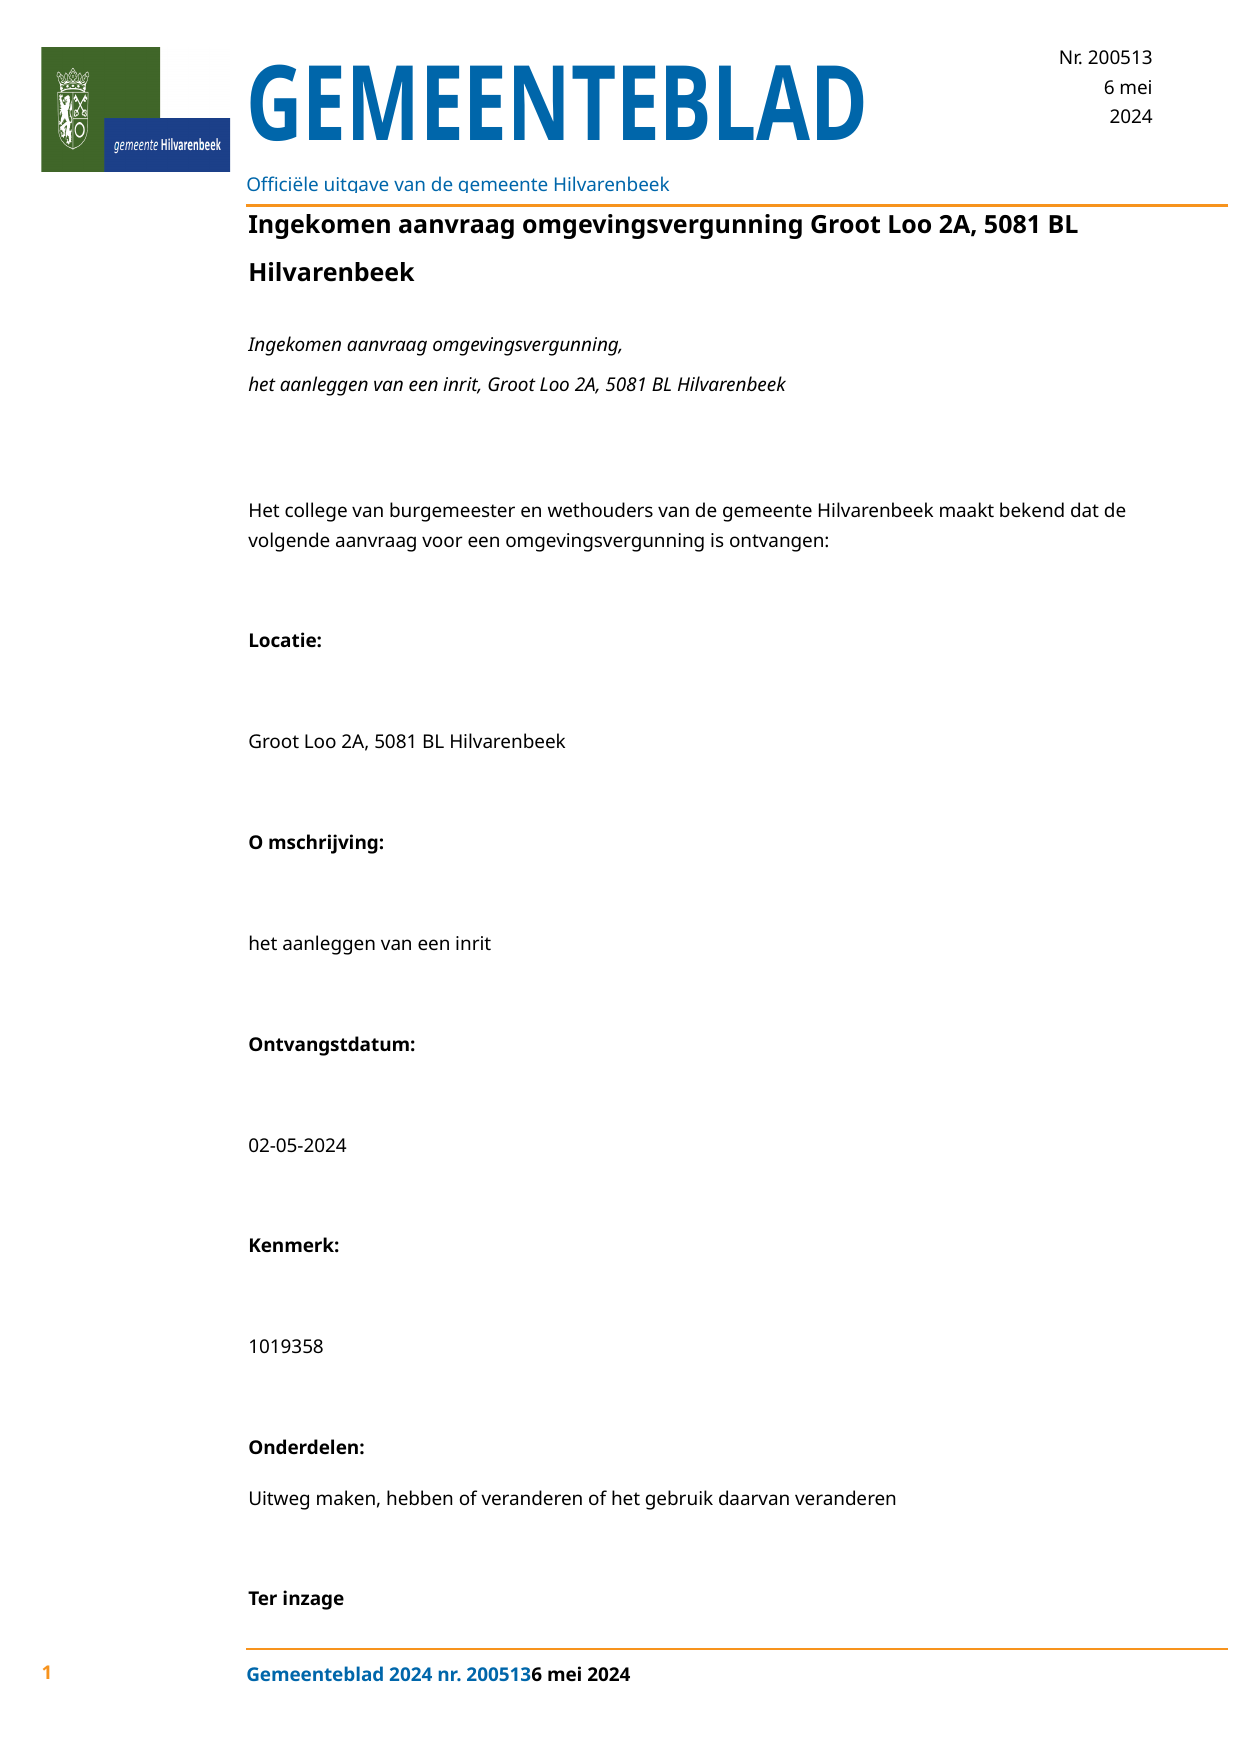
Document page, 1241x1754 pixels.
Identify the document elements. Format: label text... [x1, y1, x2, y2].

text het aanleggen van een inrit [248, 930, 1152, 956]
text Ter inzage [248, 1586, 1152, 1611]
text het aanleggen van een inrit, Groot Loo 2A, 5081 BL Hilvarenbeek [248, 371, 1152, 396]
text 1019358 [248, 1333, 1152, 1359]
text Locatie: [248, 628, 1152, 653]
text Kenmerk: [248, 1233, 1152, 1258]
text 02-05-2024 [248, 1132, 1152, 1158]
text O mschrijving: [248, 829, 1152, 855]
text Ingekomen aanvraag omgevingsvergunning Groot Loo 2A, 5081 BL Hilvarenbeek [248, 207, 1152, 288]
text Onderdelen: [248, 1434, 1152, 1460]
text Ingekomen aanvraag omgevingsvergunning, [248, 331, 1152, 357]
text Uitweg maken, hebben of veranderen of het gebruik daarvan veranderen [248, 1485, 1152, 1511]
text Het college van burgemeester en wethouders van de gemeente Hilvarenbeek maakt bekend dat de volgende aanvraag voor een omgevingsvergunning is ontvangen: [248, 497, 1152, 553]
picture [41, 47, 231, 172]
text Groot Loo 2A, 5081 BL Hilvarenbeek [248, 728, 1152, 754]
text Ontvangstdatum: [248, 1031, 1152, 1057]
